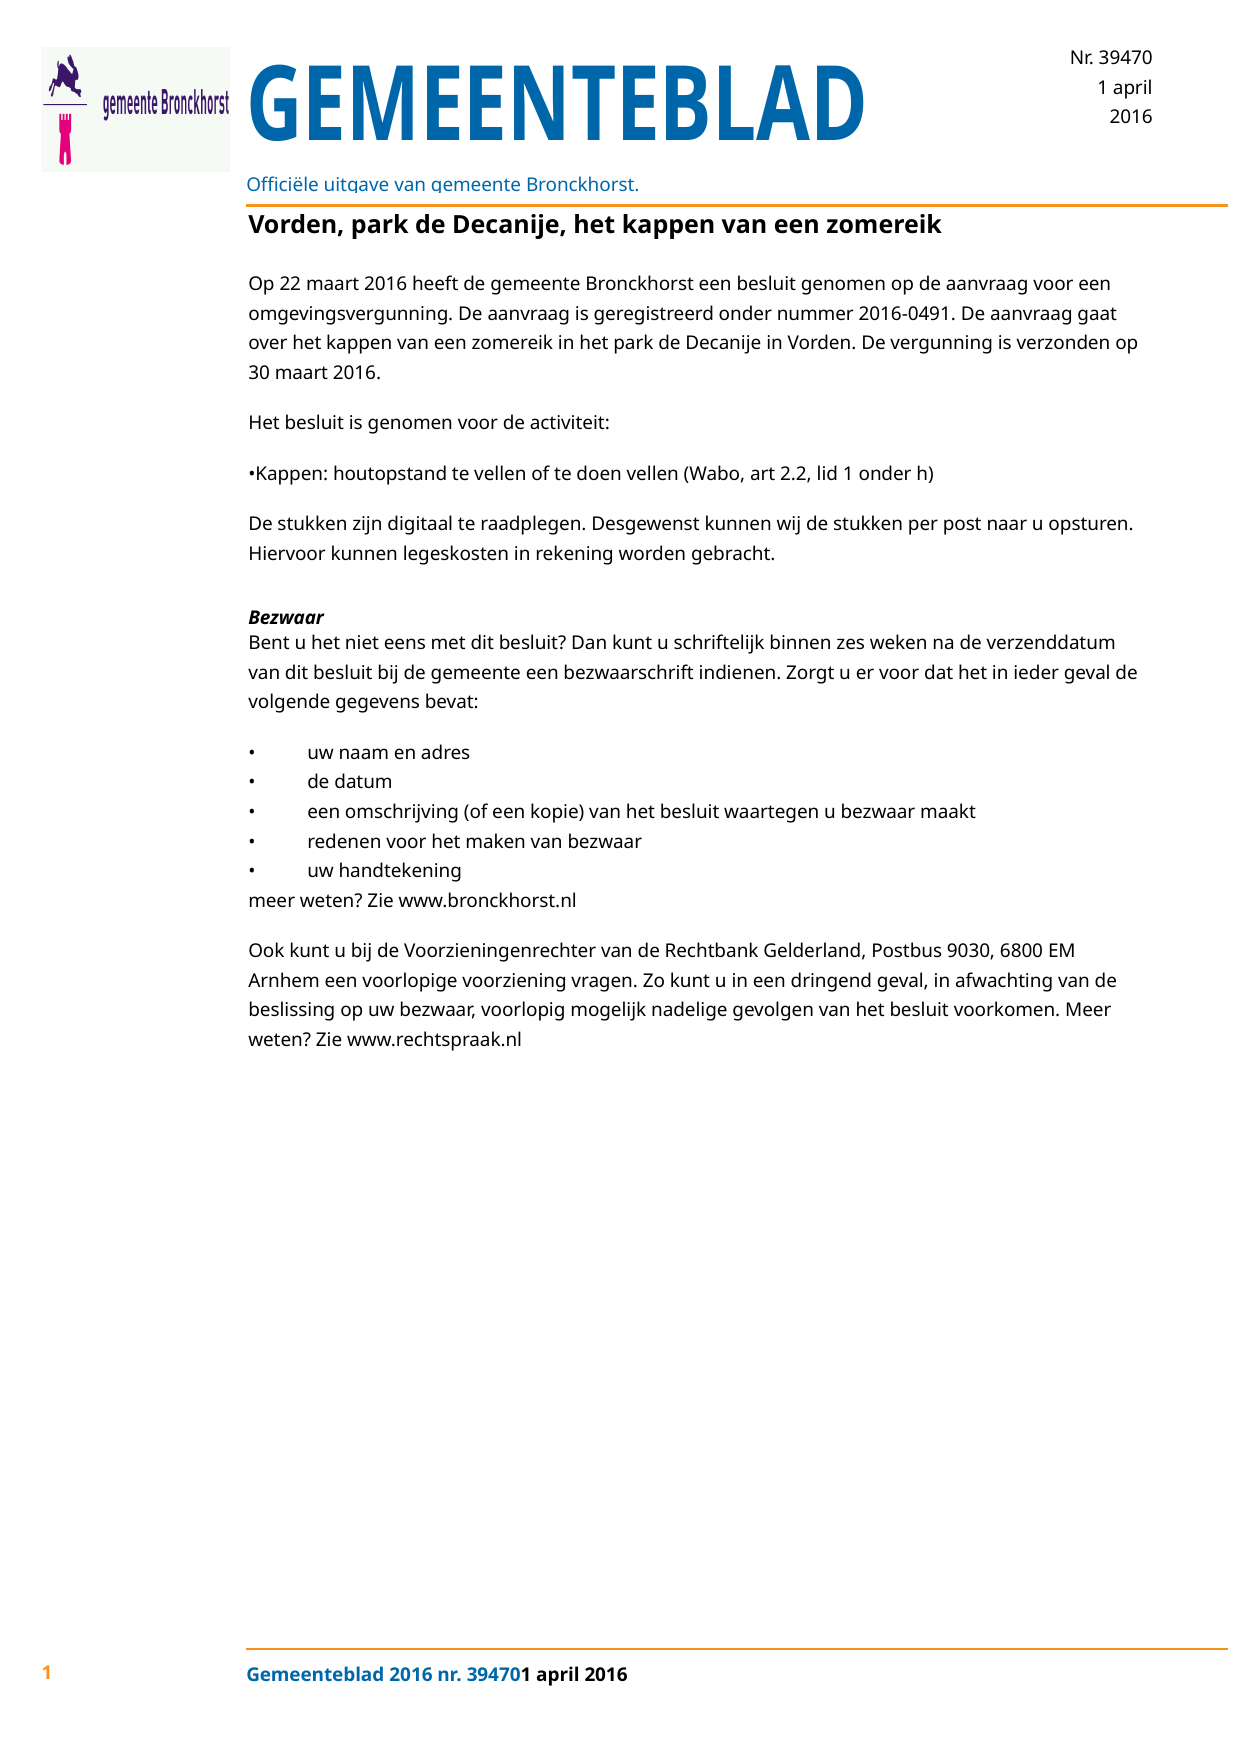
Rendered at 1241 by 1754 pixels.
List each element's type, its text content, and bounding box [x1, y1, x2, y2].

list een omschrijving (of een kopie) van het besluit waartegen u bezwaar maakt [248, 798, 1152, 824]
picture [41, 47, 231, 172]
list redenen voor het maken van bezwaar [248, 828, 1152, 854]
list uw naam en adres [248, 739, 1152, 765]
text Het besluit is genomen voor de activiteit: [248, 409, 1152, 435]
text meer weten? Zie www.bronckhorst.nl [248, 887, 1152, 913]
text Op 22 maart 2016 heeft de gemeente Bronckhorst een besluit genomen op de aanvraag voor een omgevingsvergunning. De aanvraag is geregistreerd onder nummer 2016-0491. De aanvraag gaat over het kappen van een zomereik in het park de Decanije in Vorden. De vergunning is verzonden op 30 maart 2016. [248, 270, 1152, 385]
text Bent u het niet eens met dit besluit? Dan kunt u schriftelijk binnen zes weken na de verzenddatum van dit besluit bij de gemeente een bezwaarschrift indienen. Zorgt u er voor dat het in ieder geval de volgende gegevens bevat: [248, 629, 1152, 714]
text •Kappen: houtopstand te vellen of te doen vellen (Wabo, art 2.2, lid 1 onder h) [248, 460, 1152, 486]
text Vorden, park de Decanije, het kappen van een zomereik [248, 207, 1152, 241]
text De stukken zijn digitaal te raadplegen. Desgewenst kunnen wij de stukken per post naar u opsturen. Hiervoor kunnen legeskosten in rekening worden gebracht. [248, 510, 1152, 566]
list de datum [248, 769, 1152, 794]
list uw handtekening [248, 857, 1152, 883]
text Ook kunt u bij de Voorzieningenrechter van de Rechtbank Gelderland, Postbus 9030, 6800 EM Arnhem een voorlopige voorziening vragen. Zo kunt u in een dringend geval, in afwachting van de beslissing op uw bezwaar, voorlopig mogelijk nadelige gevolgen van het besluit voorkomen. Meer weten? Zie www.rechtspraak.nl [248, 937, 1152, 1052]
text Bezwaar [248, 604, 1152, 629]
